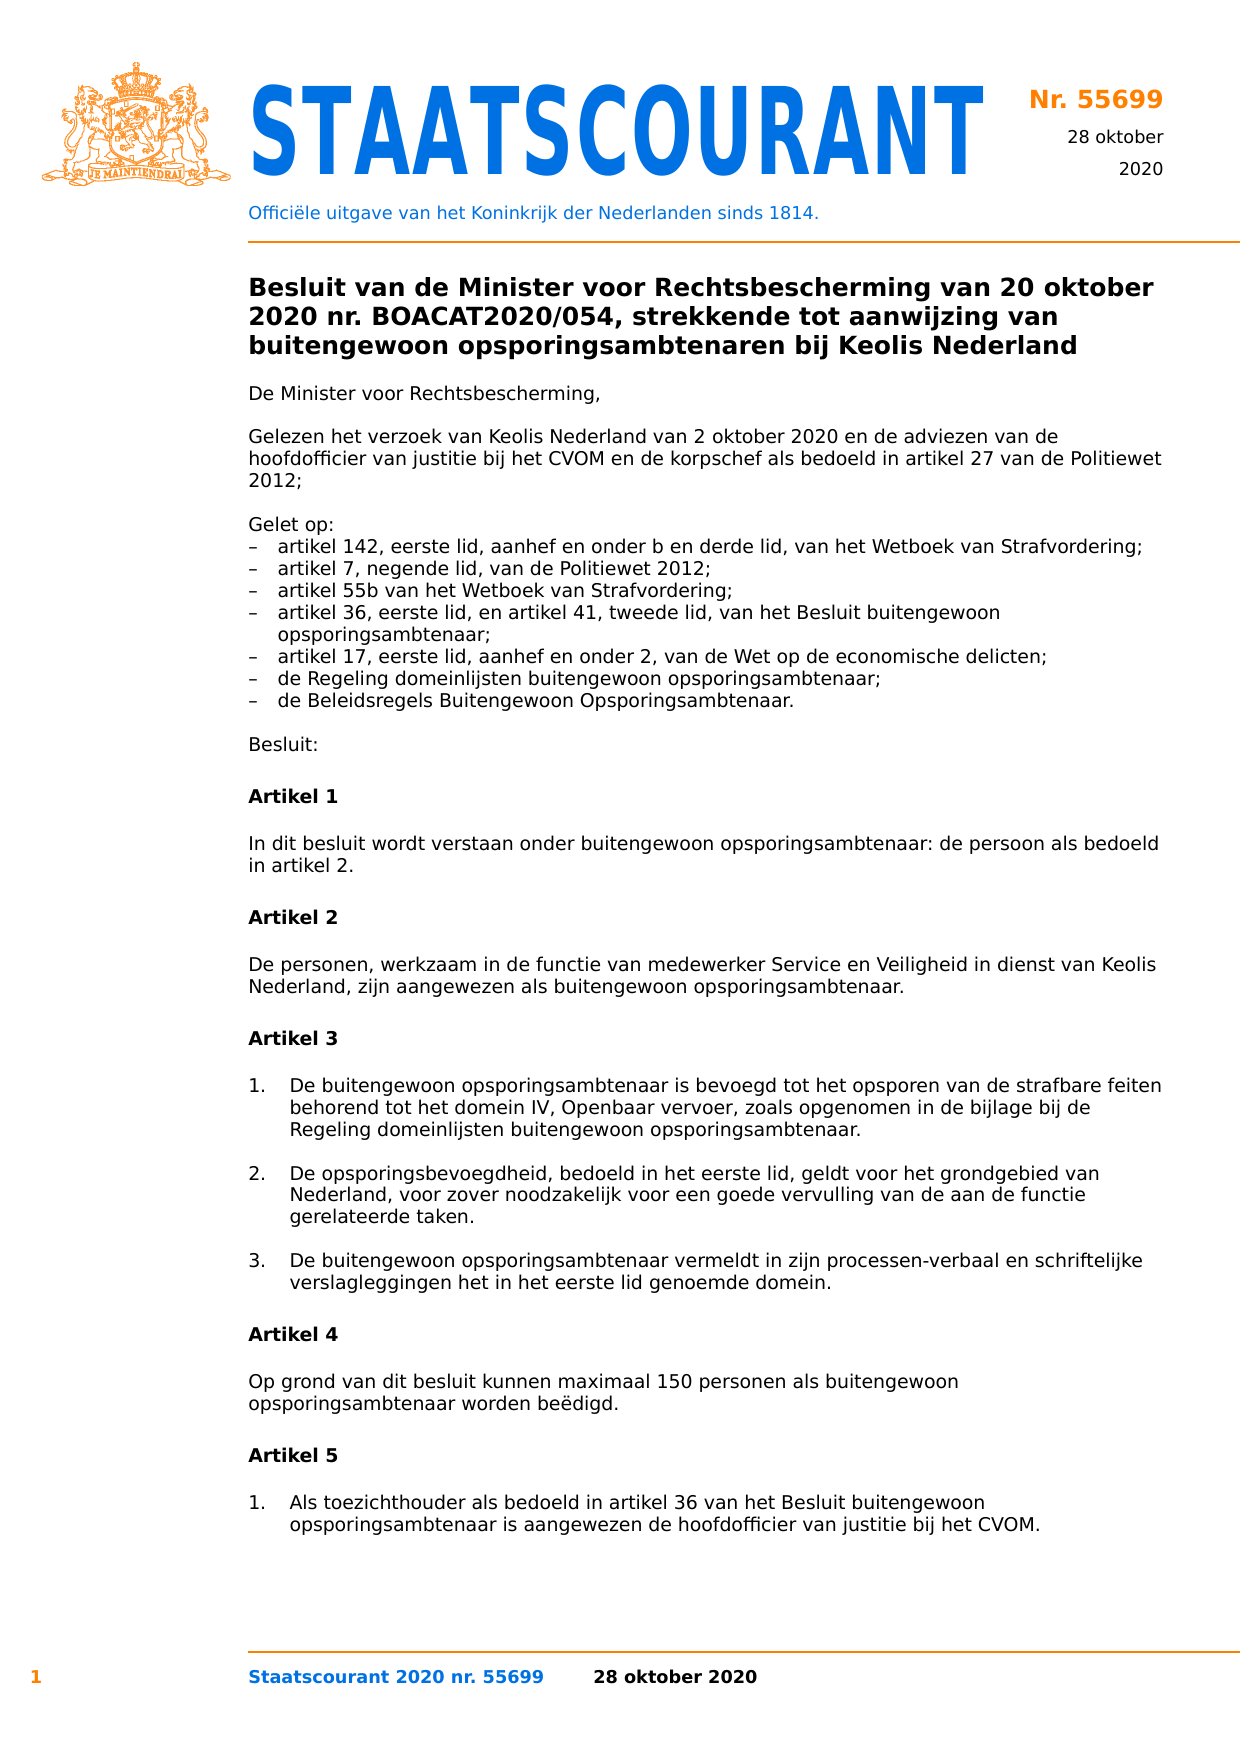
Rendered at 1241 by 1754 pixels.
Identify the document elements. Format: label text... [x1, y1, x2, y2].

subtitle Artikel 1 [248, 786, 1163, 808]
table_cell 28 oktober [998, 121, 1240, 153]
picture [41, 62, 231, 186]
subtitle Artikel 5 [248, 1445, 1163, 1467]
table_header [25, 62, 248, 241]
subtitle Artikel 3 [248, 1028, 1163, 1049]
text – artikel 17, eerste lid, aanhef en onder 2, van de Wet op de economische delicten; [248, 646, 1163, 668]
text In dit besluit wordt verstaan onder buitengewoon opsporingsambtenaar: de persoon als bedoeld in artikel 2. [248, 833, 1163, 877]
subtitle Artikel 2 [248, 907, 1163, 929]
text – artikel 55b van het Wetboek van Strafvordering; [248, 580, 1163, 602]
text De Minister voor Rechtsbescherming, [248, 382, 1163, 404]
text – de Regeling domeinlijsten buitengewoon opsporingsambtenaar; [248, 668, 1163, 690]
text – artikel 7, negende lid, van de Politiewet 2012; [248, 558, 1163, 580]
text Gelet op: [248, 514, 1163, 536]
text Gelezen het verzoek van Keolis Nederland van 2 oktober 2020 en de adviezen van de hoofdofficier van justitie bij het CVOM en de korpschef als bedoeld in artikel 27 van de Politiewet 2012; [248, 426, 1163, 492]
table_header STAATSCOURANT [248, 62, 998, 203]
text 3. De buitengewoon opsporingsambtenaar vermeldt in zijn processen-verbaal en schriftelijke verslagleggingen het in het eerste lid genoemde domein. [248, 1250, 1163, 1294]
text – de Beleidsregels Buitengewoon Opsporingsambtenaar. [248, 690, 1163, 712]
text – artikel 142, eerste lid, aanhef en onder b en derde lid, van het Wetboek van Strafvordering; [248, 536, 1163, 558]
subtitle Besluit van de Minister voor Rechtsbescherming van 20 oktober 2020 nr. BOACAT2020/054, strekkende tot aanwijzing van buitengewoon opsporingsambtenaren bij Keolis Nederland [248, 273, 1163, 361]
text Op grond van dit besluit kunnen maximaal 150 personen als buitengewoon opsporingsambtenaar worden beëdigd. [248, 1371, 1163, 1415]
text 1. De buitengewoon opsporingsambtenaar is bevoegd tot het opsporen van de strafbare feiten behorend tot het domein IV, Openbaar vervoer, zoals opgenomen in de bijlage bij de Regeling domeinlijsten buitengewoon opsporingsambtenaar. [248, 1074, 1163, 1141]
table_cell Officiële uitgave van het Koninkrijk der Nederlanden sinds 1814. [248, 203, 1240, 241]
text 1. Als toezichthouder als bedoeld in artikel 36 van het Besluit buitengewoon opsporingsambtenaar is aangewezen de hoofdofficier van justitie bij het CVOM. [248, 1492, 1163, 1536]
text De personen, werkzaam in de functie van medewerker Service en Veiligheid in dienst van Keolis Nederland, zijn aangewezen als buitengewoon opsporingsambtenaar. [248, 954, 1163, 998]
text 2. De opsporingsbevoegdheid, bedoeld in het eerste lid, geldt voor het grondgebied van Nederland, voor zover noodzakelijk voor een goede vervulling van de aan de functie gerelateerde taken. [248, 1162, 1163, 1228]
table_header Nr. 55699 [998, 62, 1240, 121]
subtitle Artikel 4 [248, 1324, 1163, 1346]
table_cell 2020 [998, 153, 1240, 203]
text Besluit: [248, 734, 1163, 756]
text – artikel 36, eerste lid, en artikel 41, tweede lid, van het Besluit buitengewoon opsporingsambtenaar; [248, 602, 1163, 646]
